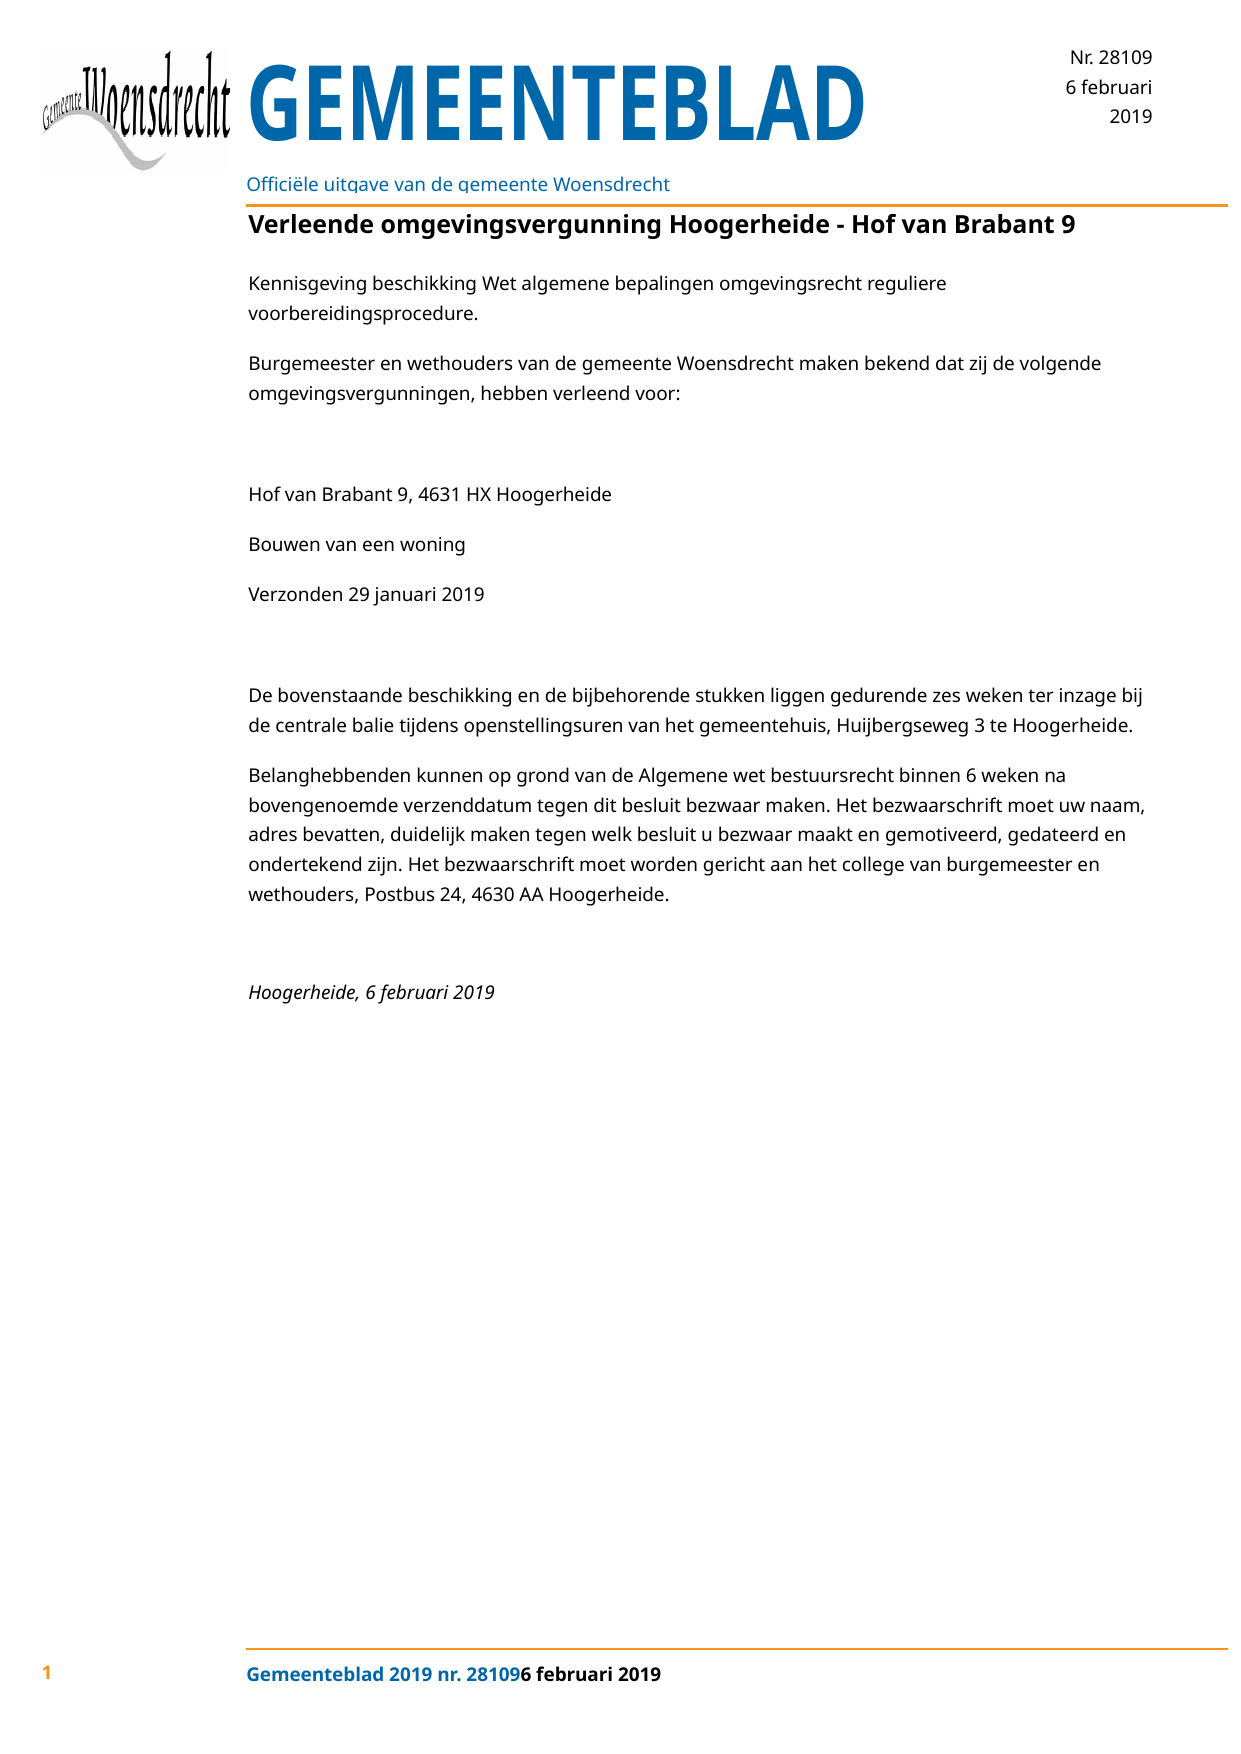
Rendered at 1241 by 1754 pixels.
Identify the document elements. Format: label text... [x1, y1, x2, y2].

text Verzonden 29 januari 2019 [248, 582, 1152, 607]
text Verleende omgevingsvergunning Hoogerheide - Hof van Brabant 9 [248, 207, 1152, 241]
text Belanghebbenden kunnen op grond van de Algemene wet bestuursrecht binnen 6 weken na bovengenoemde verzenddatum tegen dit besluit bezwaar maken. Het bezwaarschrift moet uw naam, adres bevatten, duidelijk maken tegen welk besluit u bezwaar maakt en gemotiveerd, gedateerd en ondertekend zijn. Het bezwaarschrift moet worden gericht aan het college van burgemeester en wethouders, Postbus 24, 4630 AA Hoogerheide. [248, 762, 1152, 906]
text Bouwen van een woning [248, 531, 1152, 557]
text Hoogerheide, 6 februari 2019 [248, 979, 1152, 1005]
text De bovenstaande beschikking en de bijbehorende stukken liggen gedurende zes weken ter inzage bij de centrale balie tijdens openstellingsuren van het gemeentehuis, Huijbergseweg 3 te Hoogerheide. [248, 682, 1152, 738]
picture [41, 47, 231, 172]
text Burgemeester en wethouders van de gemeente Woensdrecht maken bekend dat zij de volgende omgevingsvergunningen, hebben verleend voor: [248, 350, 1152, 406]
text Hof van Brabant 9, 4631 HX Hoogerheide [248, 481, 1152, 506]
text Kennisgeving beschikking Wet algemene bepalingen omgevingsrecht reguliere voorbereidingsprocedure. [248, 270, 1152, 326]
